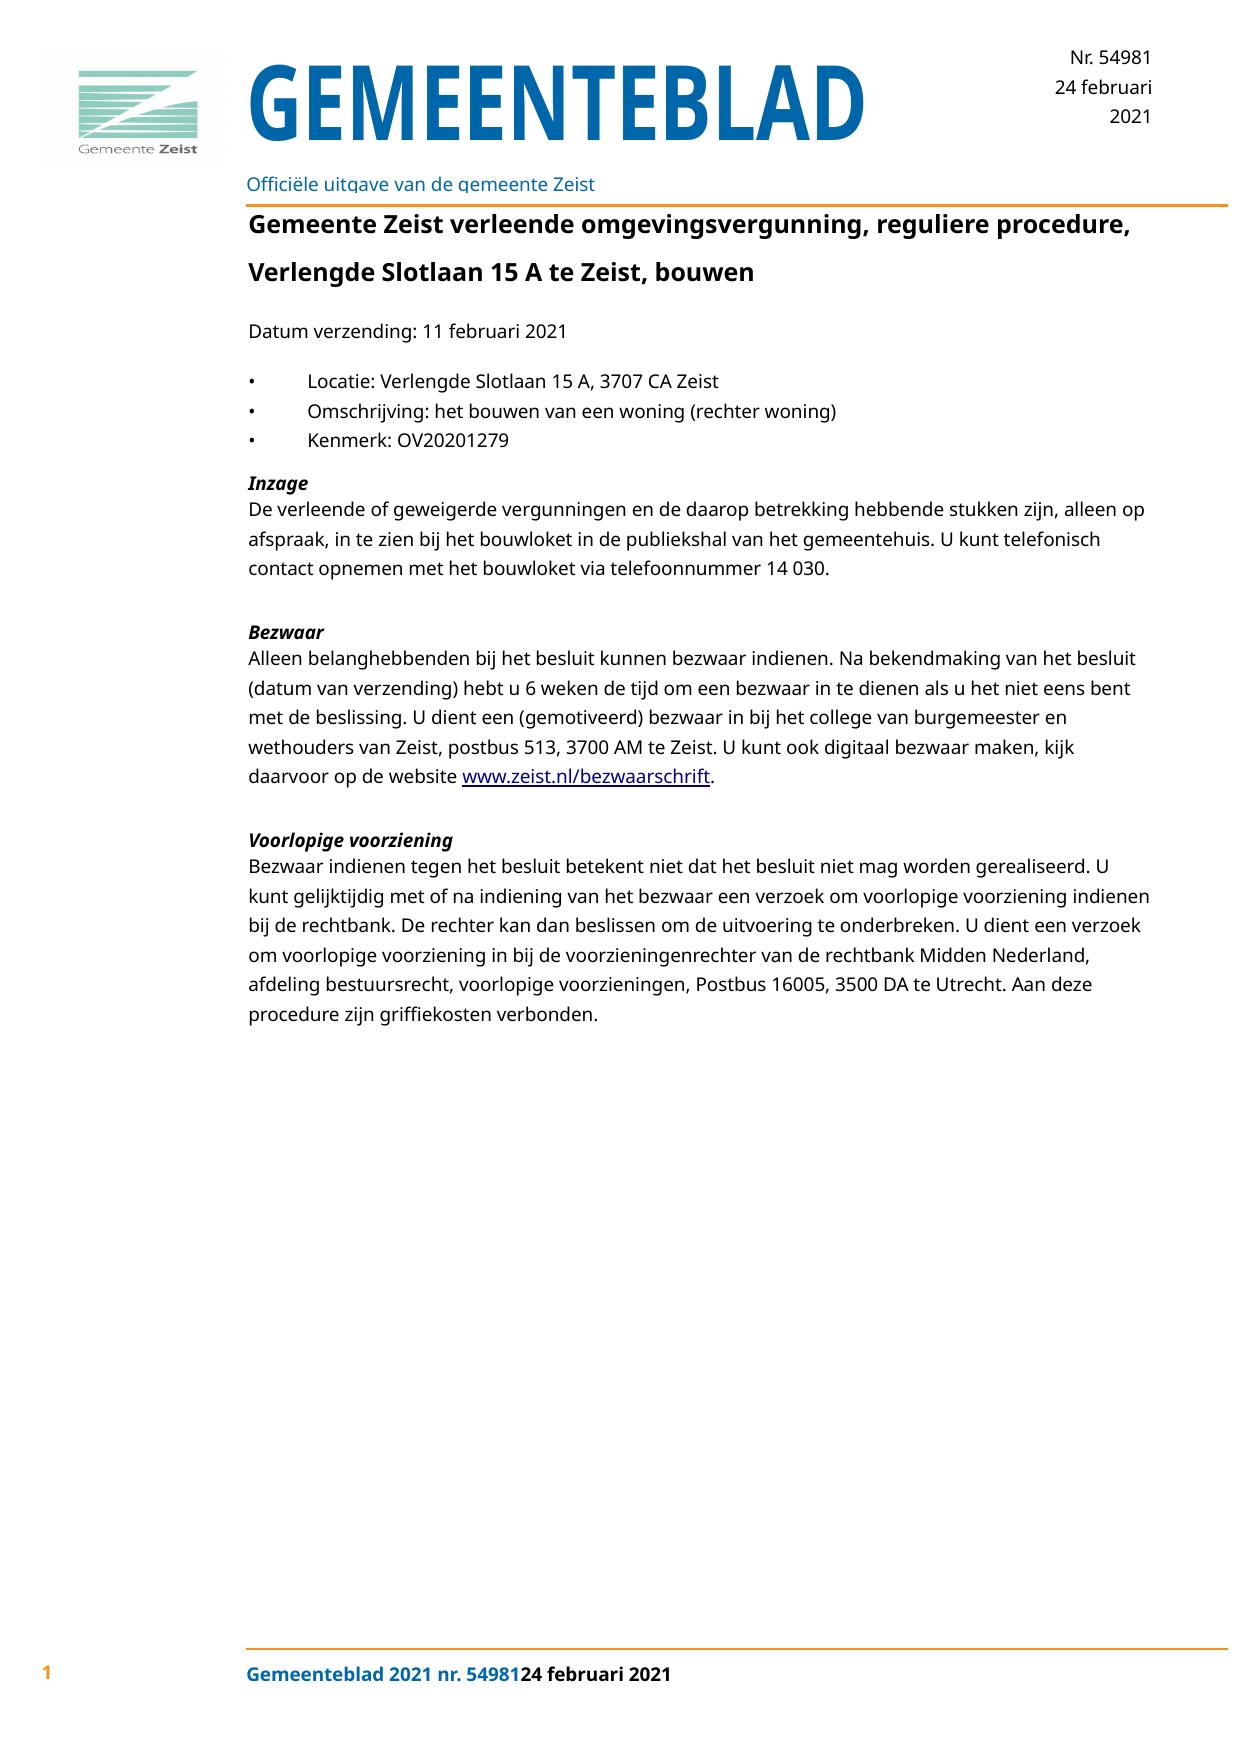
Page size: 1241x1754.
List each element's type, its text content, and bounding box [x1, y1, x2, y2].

text Voorlopige voorziening [248, 827, 1152, 853]
list Kenmerk: OV20201279 [248, 427, 1152, 453]
text Alleen belanghebbenden bij het besluit kunnen bezwaar indienen. Na bekendmaking van het besluit (datum van verzending) hebt u 6 weken de tijd om een bezwaar in te dienen als u het niet eens bent met de beslissing. U dient een (gemotiveerd) bezwaar in bij het college van burgemeester en wethouders van Zeist, postbus 513, 3700 AM te Zeist. U kunt ook digitaal bezwaar maken, kijk daarvoor op de website www.zeist.nl/bezwaarschrift. [248, 645, 1152, 789]
list Locatie: Verlengde Slotlaan 15 A, 3707 CA Zeist [248, 368, 1152, 394]
text Gemeente Zeist verleende omgevingsvergunning, reguliere procedure, Verlengde Slotlaan 15 A te Zeist, bouwen [248, 207, 1152, 288]
text Inzage [248, 471, 1152, 496]
list Omschrijving: het bouwen van een woning (rechter woning) [248, 398, 1152, 424]
text Bezwaar [248, 619, 1152, 645]
text Bezwaar indienen tegen het besluit betekent niet dat het besluit niet mag worden gerealiseerd. U kunt gelijktijdig met of na indiening van het bezwaar een verzoek om voorlopige voorziening indienen bij de rechtbank. De rechter kan dan beslissen om de uitvoering te onderbreken. U dient een verzoek om voorlopige voorziening in bij de voorzieningenrechter van de rechtbank Midden Nederland, afdeling bestuursrecht, voorlopige voorzieningen, Postbus 16005, 3500 DA te Utrecht. Aan deze procedure zijn griffiekosten verbonden. [248, 853, 1152, 1027]
text Datum verzending: 11 februari 2021 [248, 318, 1152, 344]
text De verleende of geweigerde vergunningen en de daarop betrekking hebbende stukken zijn, alleen op afspraak, in te zien bij het bouwloket in de publiekshal van het gemeentehuis. U kunt telefonisch contact opnemen met het bouwloket via telefoonnummer 14 030. [248, 496, 1152, 581]
picture [41, 47, 231, 172]
